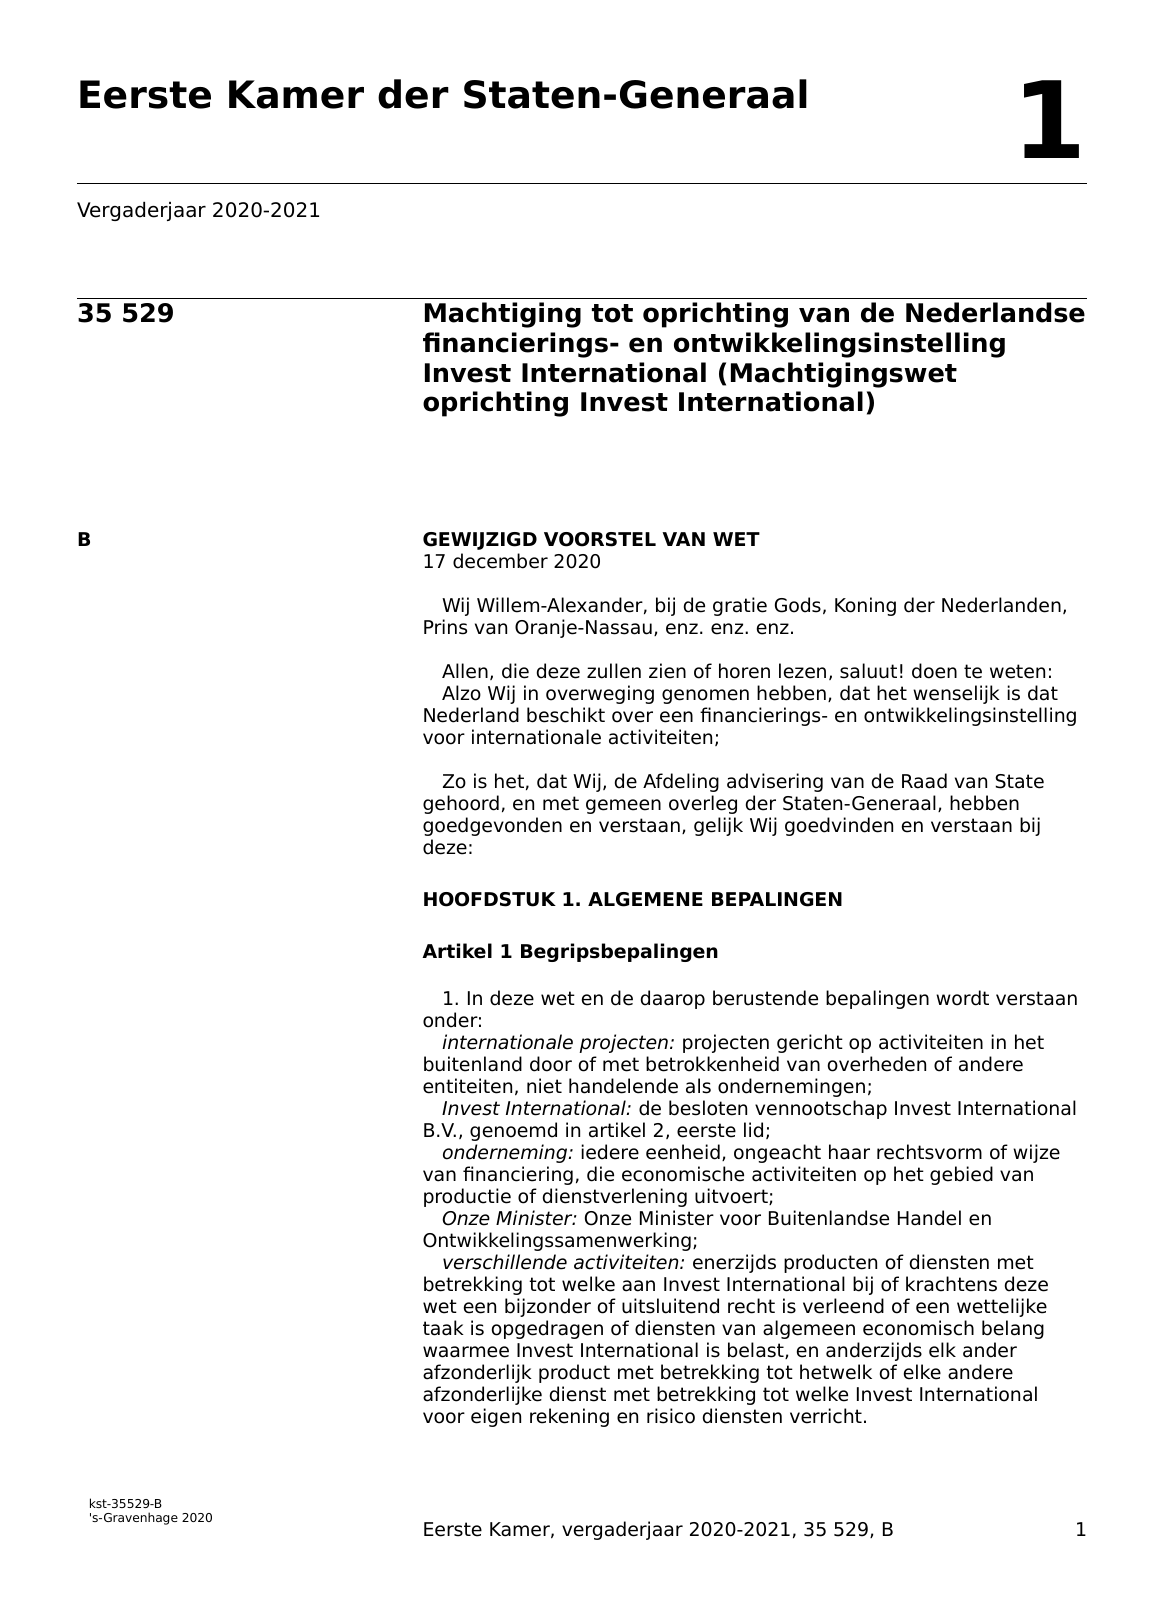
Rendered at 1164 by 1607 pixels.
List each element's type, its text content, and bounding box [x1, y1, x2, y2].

text Onze Minister: Onze Minister voor Buitenlandse Handel en Ontwikkelingssamenwerking; [422, 1208, 1087, 1252]
table_header Eerste Kamer der Staten-Generaal [77, 59, 886, 183]
text 1. In deze wet en de daarop berustende bepalingen wordt verstaan onder: [422, 988, 1087, 1032]
text 17 december 2020 [422, 551, 1087, 573]
subtitle HOOFDSTUK 1. ALGEMENE BEPALINGEN [422, 889, 1087, 911]
table_cell Vergaderjaar 2020-2021 [77, 184, 1087, 298]
text Alzo Wij in overweging genomen hebben, dat het wenselijk is dat Nederland beschikt over een financierings- en ontwikkelingsinstelling voor internationale activiteiten; [422, 683, 1087, 749]
table_header 1 [886, 59, 1087, 183]
text Invest International: de besloten vennootschap Invest International B.V., genoemd in artikel 2, eerste lid; [422, 1098, 1087, 1142]
text internationale projecten: projecten gericht op activiteiten in het buitenland door of met betrokkenheid van overheden of andere entiteiten, niet handelende als ondernemingen; [422, 1032, 1087, 1098]
subtitle Artikel 1 Begripsbepalingen [422, 941, 1087, 963]
text onderneming: iedere eenheid, ongeacht haar rechtsvorm of wijze van financiering, die economische activiteiten op het gebied van productie of dienstverlening uitvoert; [422, 1142, 1087, 1208]
text Allen, die deze zullen zien of horen lezen, saluut! doen te weten: [422, 661, 1087, 683]
text 's-Gravenhage 2020 [88, 1511, 323, 1525]
subtitle B GEWIJZIGD VOORSTEL VAN WET [77, 529, 1087, 551]
text Zo is het, dat Wij, de Afdeling advisering van de Raad van State gehoord, en met gemeen overleg der Staten-Generaal, hebben goedgevonden en verstaan, gelijk Wij goedvinden en verstaan bij deze: [422, 771, 1087, 859]
text Wij Willem-Alexander, bij de gratie Gods, Koning der Nederlanden, Prins van Oranje-Nassau, enz. enz. enz. [422, 595, 1087, 639]
subtitle 35 529 Machtiging tot oprichting van de Nederlandse financierings- en ontwikkelingsinstelling Invest International (Machtigingswet oprichting Invest International) [77, 299, 1087, 418]
text verschillende activiteiten: enerzijds producten of diensten met betrekking tot welke aan Invest International bij of krachtens deze wet een bijzonder of uitsluitend recht is verleend of een wettelijke taak is opgedragen of diensten van algemeen economisch belang waarmee Invest International is belast, en anderzijds elk ander afzonderlijk product met betrekking tot hetwelk of elke andere afzonderlijke dienst met betrekking tot welke Invest International voor eigen rekening en risico diensten verricht. [422, 1252, 1087, 1428]
text kst-35529-B [88, 1497, 323, 1511]
